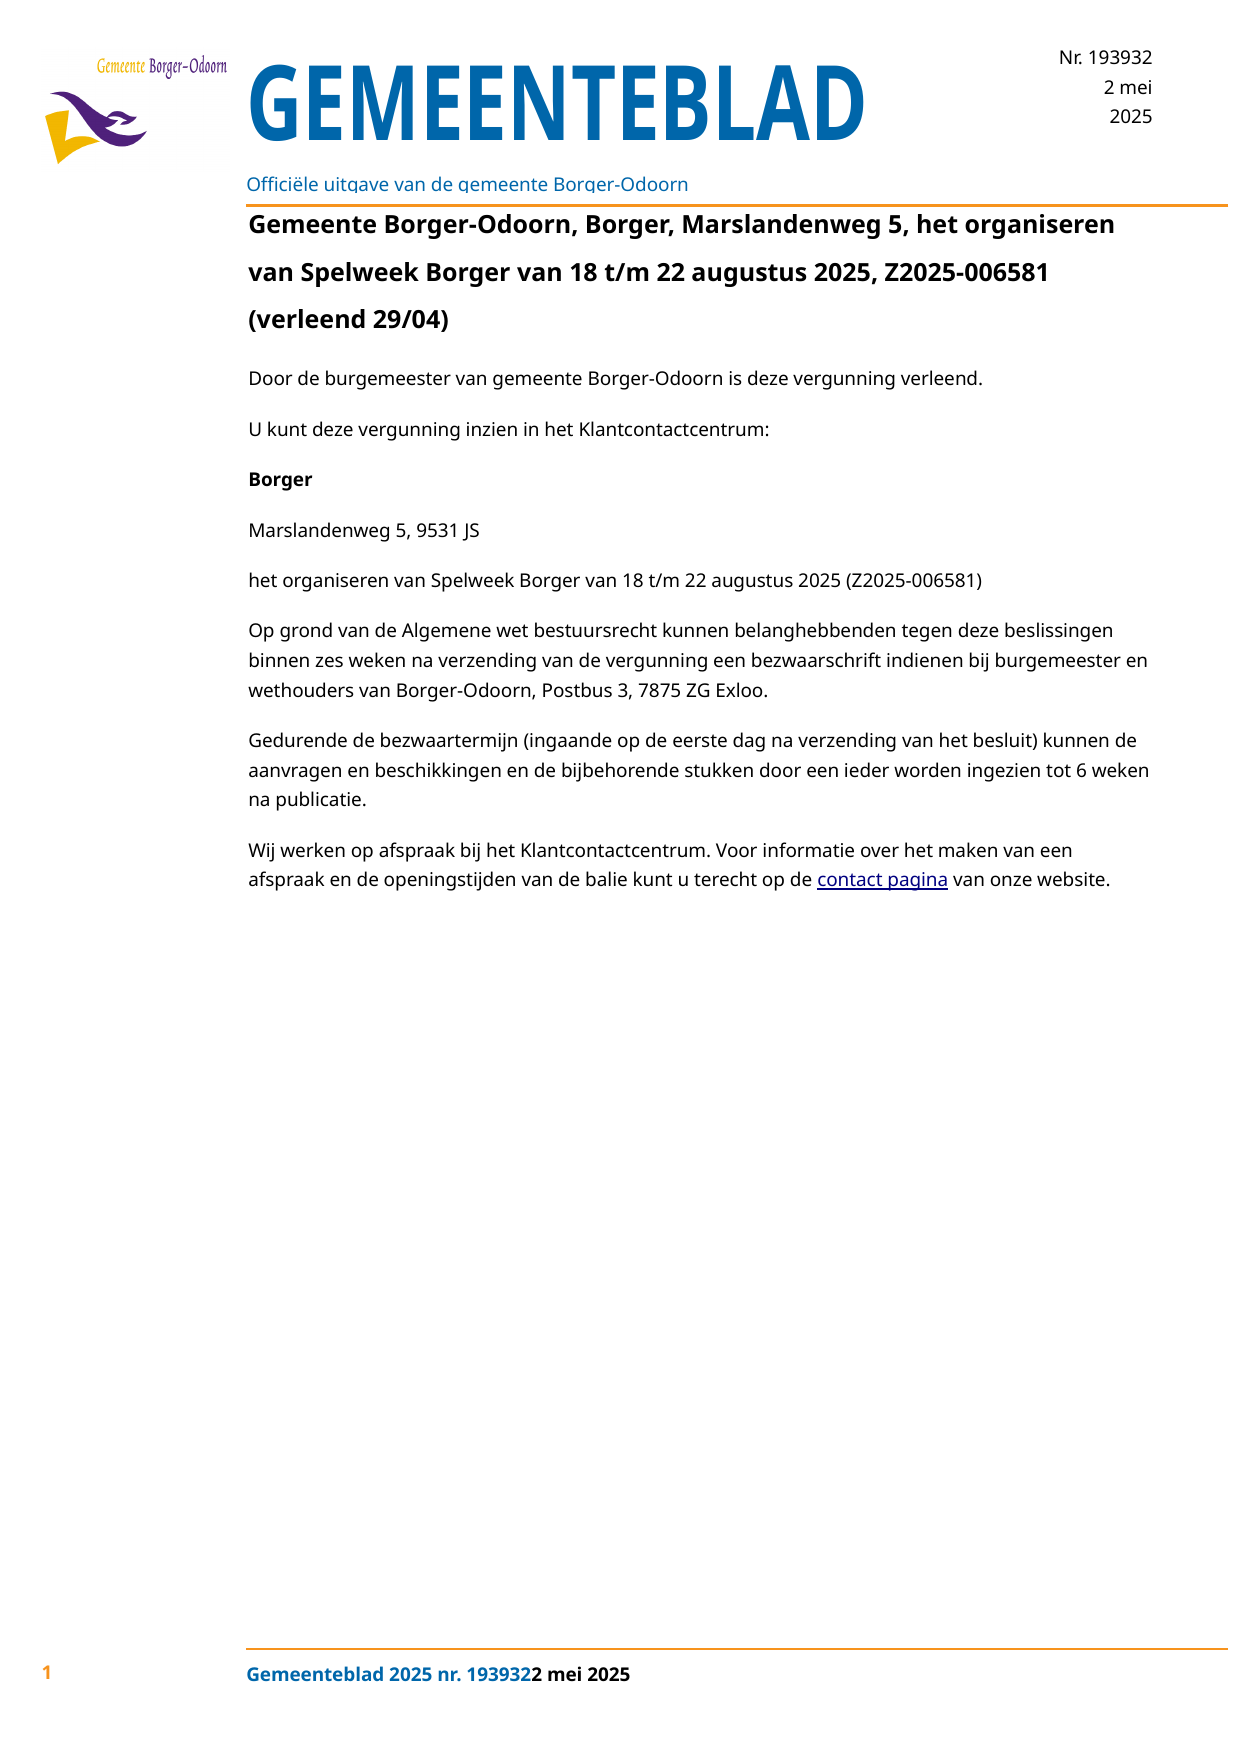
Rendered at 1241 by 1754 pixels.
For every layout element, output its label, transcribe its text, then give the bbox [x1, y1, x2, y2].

text Gedurende de bezwaartermijn (ingaande op de eerste dag na verzending van het besluit) kunnen de aanvragen en beschikkingen en de bijbehorende stukken door een ieder worden ingezien tot 6 weken na publicatie. [248, 727, 1152, 812]
text Borger [248, 466, 1152, 492]
text U kunt deze vergunning inzien in het Klantcontactcentrum: [248, 416, 1152, 442]
text Door de burgemeester van gemeente Borger-Odoorn is deze vergunning verleend. [248, 366, 1152, 391]
text Gemeente Borger-Odoorn, Borger, Marslandenweg 5, het organiseren van Spelweek Borger van 18 t/m 22 augustus 2025, Z2025-006581 (verleend 29/04) [248, 207, 1152, 336]
text Marslandenweg 5, 9531 JS [248, 517, 1152, 542]
text het organiseren van Spelweek Borger van 18 t/m 22 augustus 2025 (Z2025-006581) [248, 567, 1152, 593]
picture [41, 47, 231, 172]
text Wij werken op afspraak bij het Klantcontactcentrum. Voor informatie over het maken van een afspraak en de openingstijden van de balie kunt u terecht op de contact pagina van onze website. [248, 837, 1152, 892]
text Op grond van de Algemene wet bestuursrecht kunnen belanghebbenden tegen deze beslissingen binnen zes weken na verzending van de vergunning een bezwaarschrift indienen bij burgemeester en wethouders van Borger-Odoorn, Postbus 3, 7875 ZG Exloo. [248, 618, 1152, 702]
